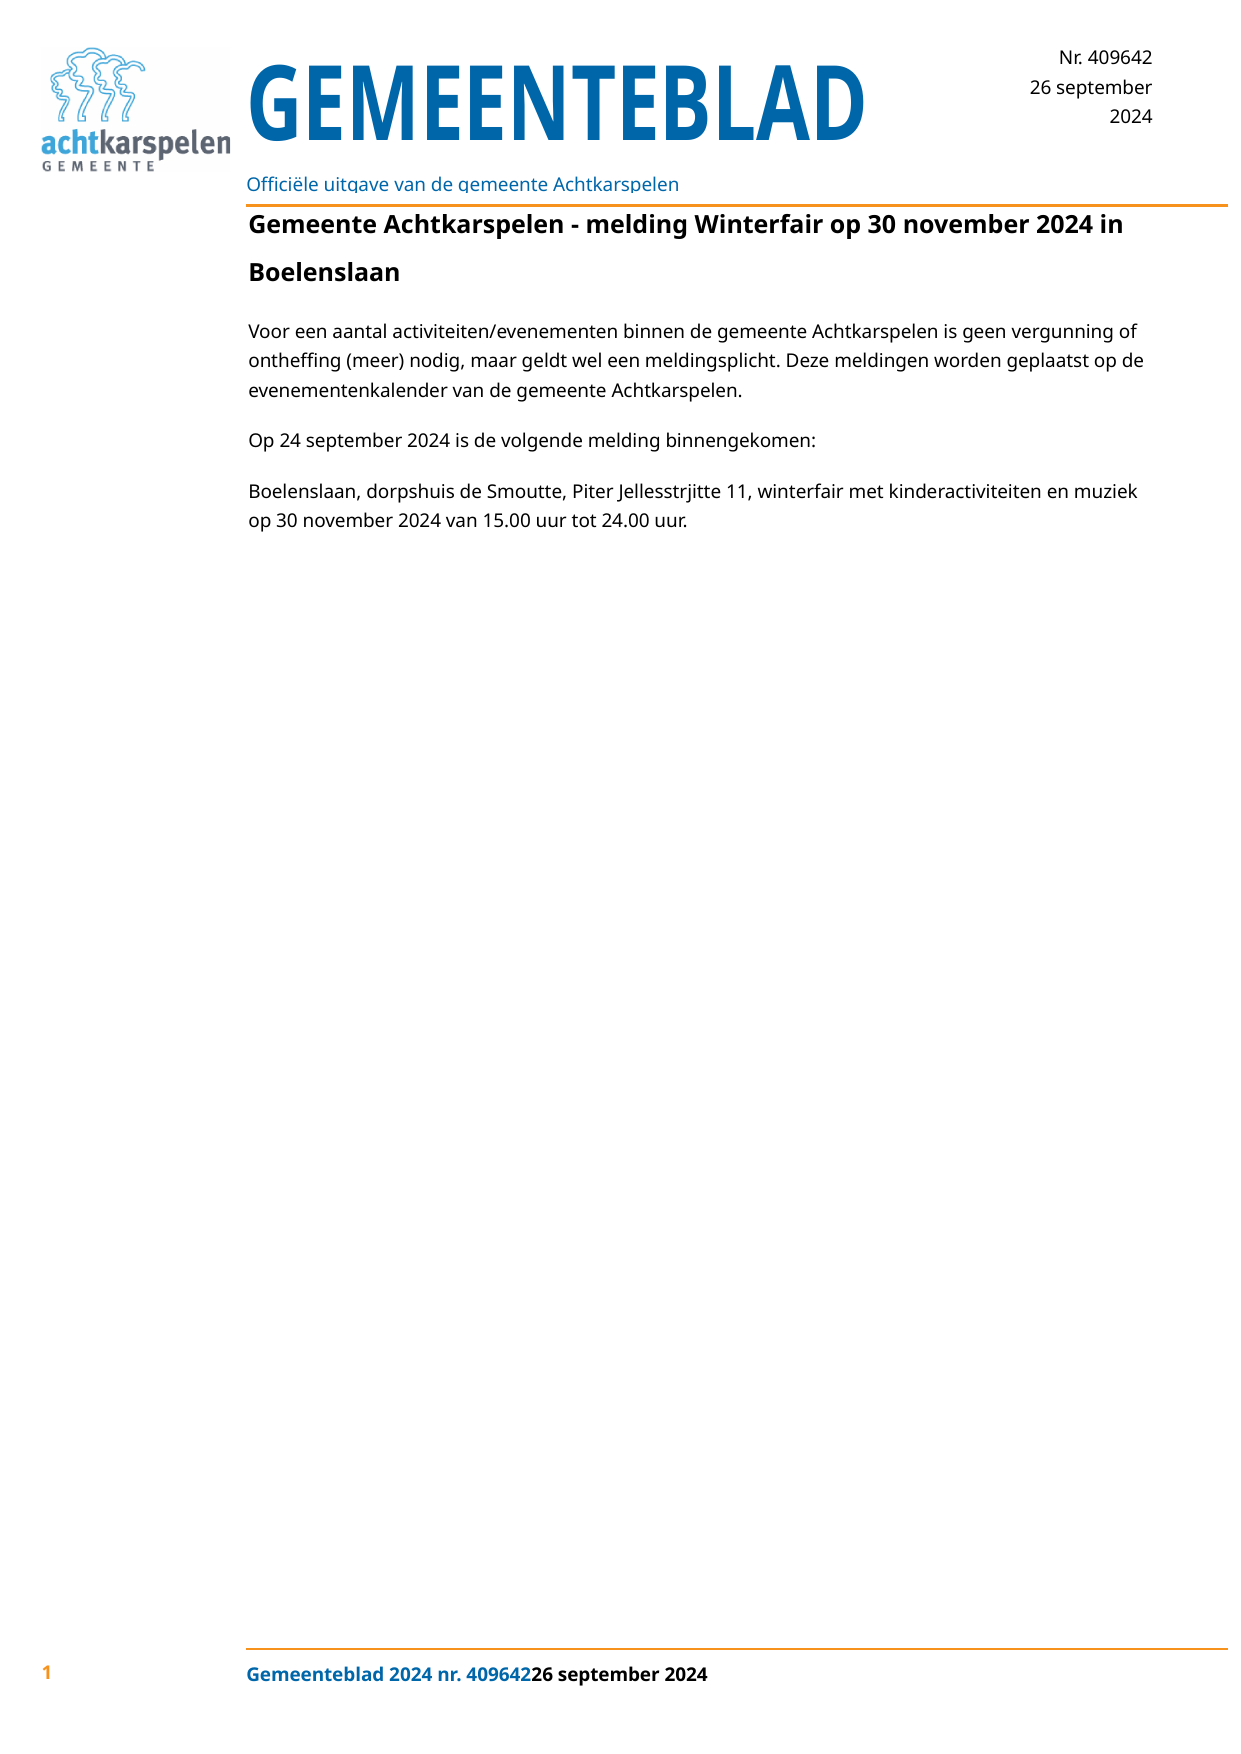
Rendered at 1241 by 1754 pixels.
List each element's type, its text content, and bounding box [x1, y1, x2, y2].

text Voor een aantal activiteiten/evenementen binnen de gemeente Achtkarspelen is geen vergunning of ontheffing (meer) nodig, maar geldt wel een meldingsplicht. Deze meldingen worden geplaatst op de evenementenkalender van de gemeente Achtkarspelen. [248, 318, 1152, 403]
text Op 24 september 2024 is de volgende melding binnengekomen: [248, 427, 1152, 453]
text Gemeente Achtkarspelen - melding Winterfair op 30 november 2024 in Boelenslaan [248, 207, 1152, 288]
picture [41, 47, 231, 172]
text Boelenslaan, dorpshuis de Smoutte, Piter Jellesstrjitte 11, winterfair met kinderactiviteiten en muziek op 30 november 2024 van 15.00 uur tot 24.00 uur. [248, 478, 1152, 533]
